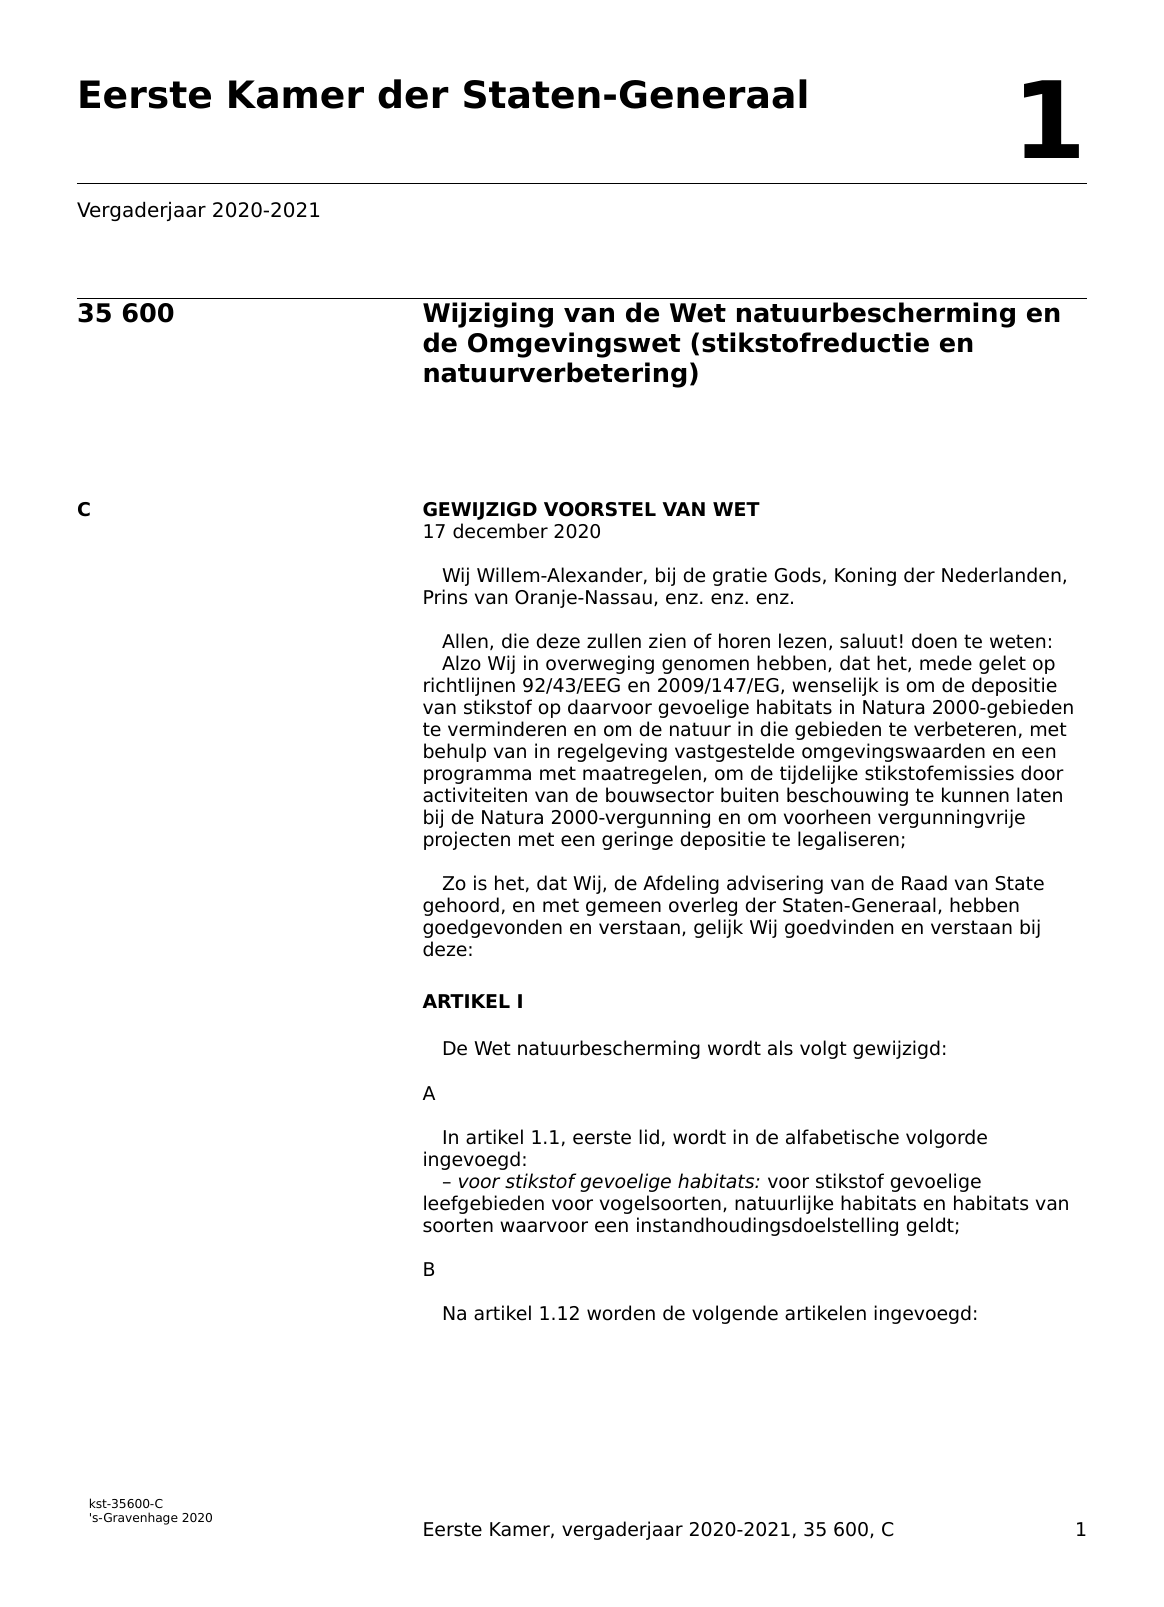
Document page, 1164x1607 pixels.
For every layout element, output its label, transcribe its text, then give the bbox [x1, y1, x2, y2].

text Wij Willem-Alexander, bij de gratie Gods, Koning der Nederlanden, Prins van Oranje-Nassau, enz. enz. enz. [422, 565, 1087, 609]
text Na artikel 1.12 worden de volgende artikelen ingevoegd: [422, 1303, 1087, 1325]
text 's-Gravenhage 2020 [88, 1511, 323, 1525]
text – voor stikstof gevoelige habitats: voor stikstof gevoelige leefgebieden voor vogelsoorten, natuurlijke habitats en habitats van soorten waarvoor een instandhoudingsdoelstelling geldt; [422, 1171, 1087, 1236]
text 17 december 2020 [422, 521, 1087, 543]
table_header 1 [886, 59, 1087, 183]
subtitle 35 600 Wijziging van de Wet natuurbescherming en de Omgevingswet (stikstofreductie en natuurverbetering) [77, 299, 1087, 388]
text A [422, 1082, 1087, 1104]
subtitle ARTIKEL I [422, 991, 1087, 1013]
text Alzo Wij in overweging genomen hebben, dat het, mede gelet op richtlijnen 92/43/EEG en 2009/147/EG, wenselijk is om de depositie van stikstof op daarvoor gevoelige habitats in Natura 2000-gebieden te verminderen en om de natuur in die gebieden te verbeteren, met behulp van in regelgeving vastgestelde omgevingswaarden en een programma met maatregelen, om de tijdelijke stikstofemissies door activiteiten van de bouwsector buiten beschouwing te kunnen laten bij de Natura 2000-vergunning en om voorheen vergunningvrije projecten met een geringe depositie te legaliseren; [422, 653, 1087, 851]
text kst-35600-C [88, 1497, 323, 1511]
subtitle C GEWIJZIGD VOORSTEL VAN WET [77, 499, 1087, 521]
table_header Eerste Kamer der Staten-Generaal [77, 59, 886, 183]
text Zo is het, dat Wij, de Afdeling advisering van de Raad van State gehoord, en met gemeen overleg der Staten-Generaal, hebben goedgevonden en verstaan, gelijk Wij goedvinden en verstaan bij deze: [422, 873, 1087, 961]
text B [422, 1259, 1087, 1281]
text De Wet natuurbescherming wordt als volgt gewijzigd: [422, 1038, 1087, 1060]
text In artikel 1.1, eerste lid, wordt in de alfabetische volgorde ingevoegd: [422, 1127, 1087, 1171]
table_cell Vergaderjaar 2020-2021 [77, 184, 1087, 298]
text Allen, die deze zullen zien of horen lezen, saluut! doen te weten: [422, 631, 1087, 653]
